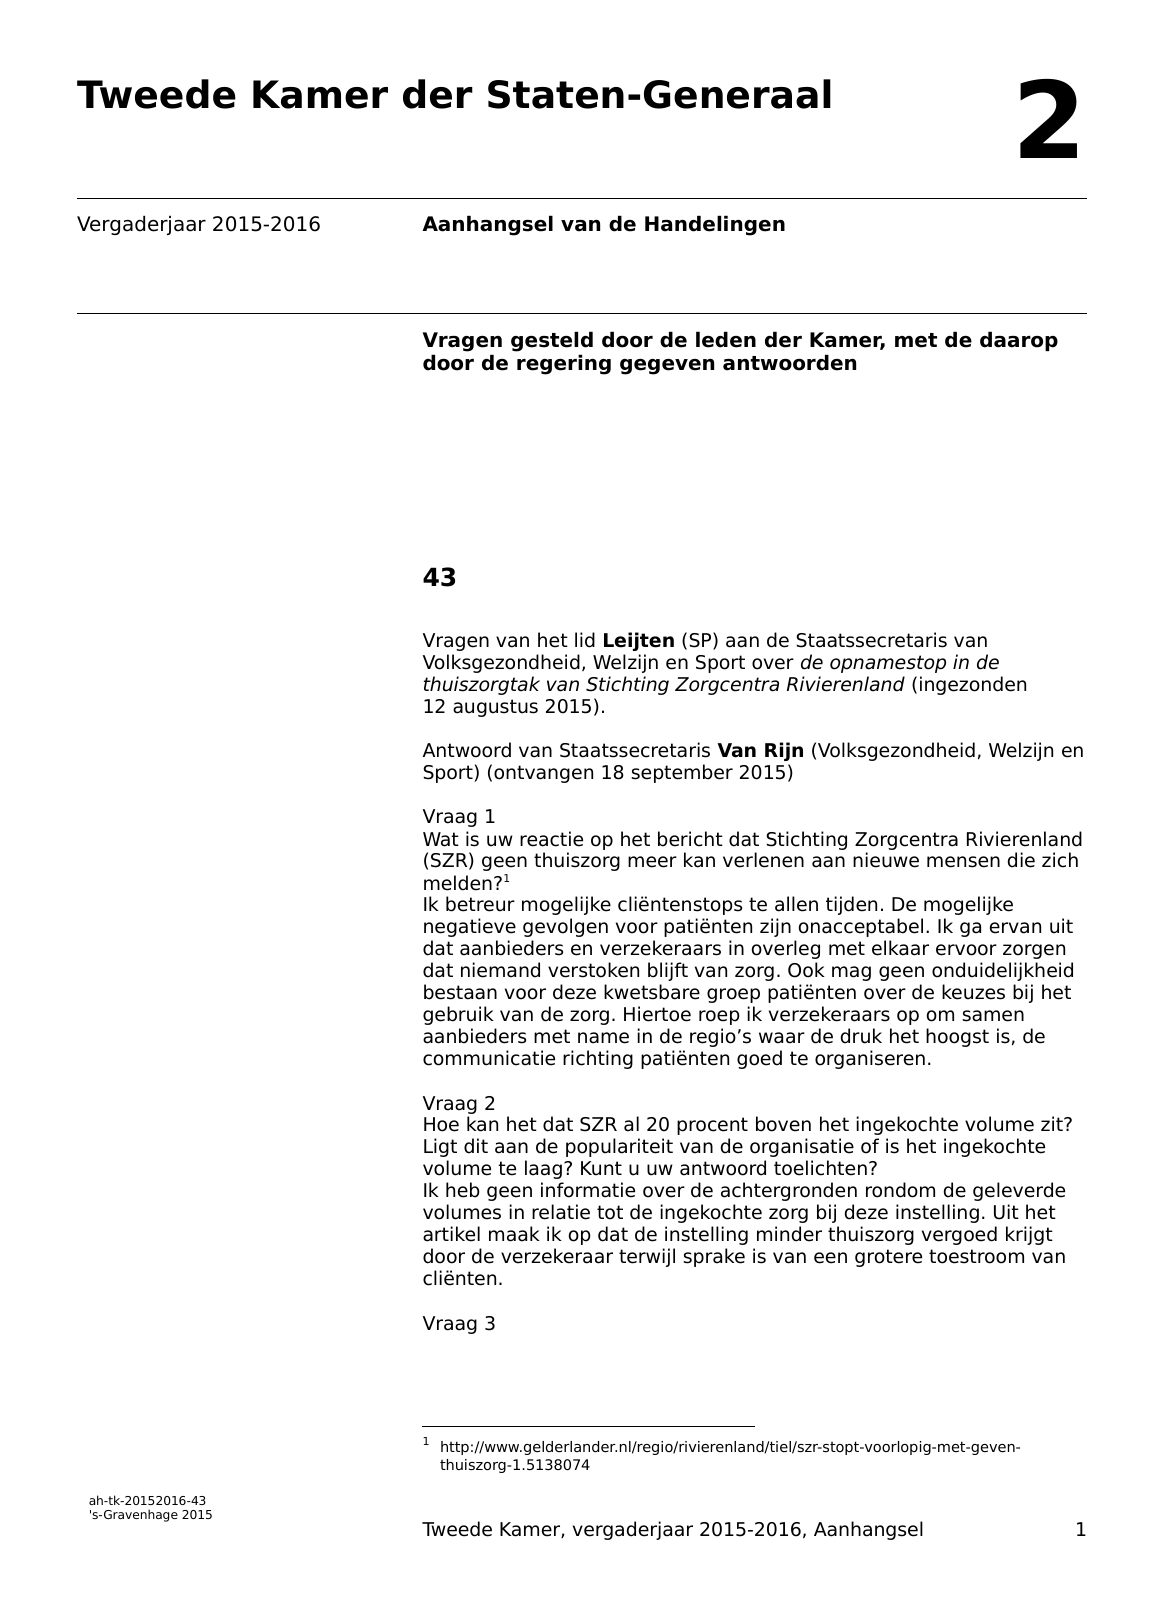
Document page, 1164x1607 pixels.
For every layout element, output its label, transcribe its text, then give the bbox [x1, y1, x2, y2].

text http://www.gelderlander.nl/regio/rivierenland/tiel/szr-stopt-voorlopig-met-geven-thuiszorg-1.5138074 [422, 1435, 1087, 1474]
text 43 [422, 563, 1087, 592]
table_header Tweede Kamer der Staten-Generaal [77, 59, 886, 198]
table_cell Vergaderjaar 2015-2016 [77, 199, 422, 313]
table_header 2 [886, 59, 1087, 198]
text Antwoord van Staatssecretaris Van Rijn (Volksgezondheid, Welzijn en Sport) (ontvangen 18 september 2015) [422, 740, 1087, 784]
text Vragen van het lid Leijten (SP) aan de Staatssecretaris van Volksgezondheid, Welzijn en Sport over de opnamestop in de thuiszorgtak van Stichting Zorgcentra Rivierenland (ingezonden 12 augustus 2015). [422, 630, 1087, 718]
text Hoe kan het dat SZR al 20 procent boven het ingekochte volume zit? Ligt dit aan de populariteit van de organisatie of is het ingekochte volume te laag? Kunt u uw antwoord toelichten? [422, 1114, 1087, 1180]
text ah-tk-20152016-43 [88, 1494, 323, 1508]
text 's-Gravenhage 2015 [88, 1508, 323, 1522]
text Ik heb geen informatie over de achtergronden rondom de geleverde volumes in relatie tot de ingekochte zorg bij deze instelling. Uit het artikel maak ik op dat de instelling minder thuiszorg vergoed krijgt door de verzekeraar terwijl sprake is van een grotere toestroom van cliënten. [422, 1180, 1087, 1290]
table_cell [77, 314, 422, 375]
table_cell Vragen gesteld door de leden der Kamer, met de daarop door de regering gegeven antwoorden [422, 314, 1087, 375]
text Vraag 2 [422, 1092, 1087, 1114]
text Vraag 3 [422, 1312, 1087, 1334]
text Wat is uw reactie op het bericht dat Stichting Zorgcentra Rivierenland (SZR) geen thuiszorg meer kan verlenen aan nieuwe mensen die zich melden? [422, 828, 1087, 894]
text Ik betreur mogelijke cliëntenstops te allen tijden. De mogelijke negatieve gevolgen voor patiënten zijn onacceptabel. Ik ga ervan uit dat aanbieders en verzekeraars in overleg met elkaar ervoor zorgen dat niemand verstoken blijft van zorg. Ook mag geen onduidelijkheid bestaan voor deze kwetsbare groep patiënten over de keuzes bij het gebruik van de zorg. Hiertoe roep ik verzekeraars op om samen aanbieders met name in de regio’s waar de druk het hoogst is, de communicatie richting patiënten goed te organiseren. [422, 894, 1087, 1070]
table_cell Aanhangsel van de Handelingen [422, 199, 1087, 313]
text Vraag 1 [422, 806, 1087, 828]
